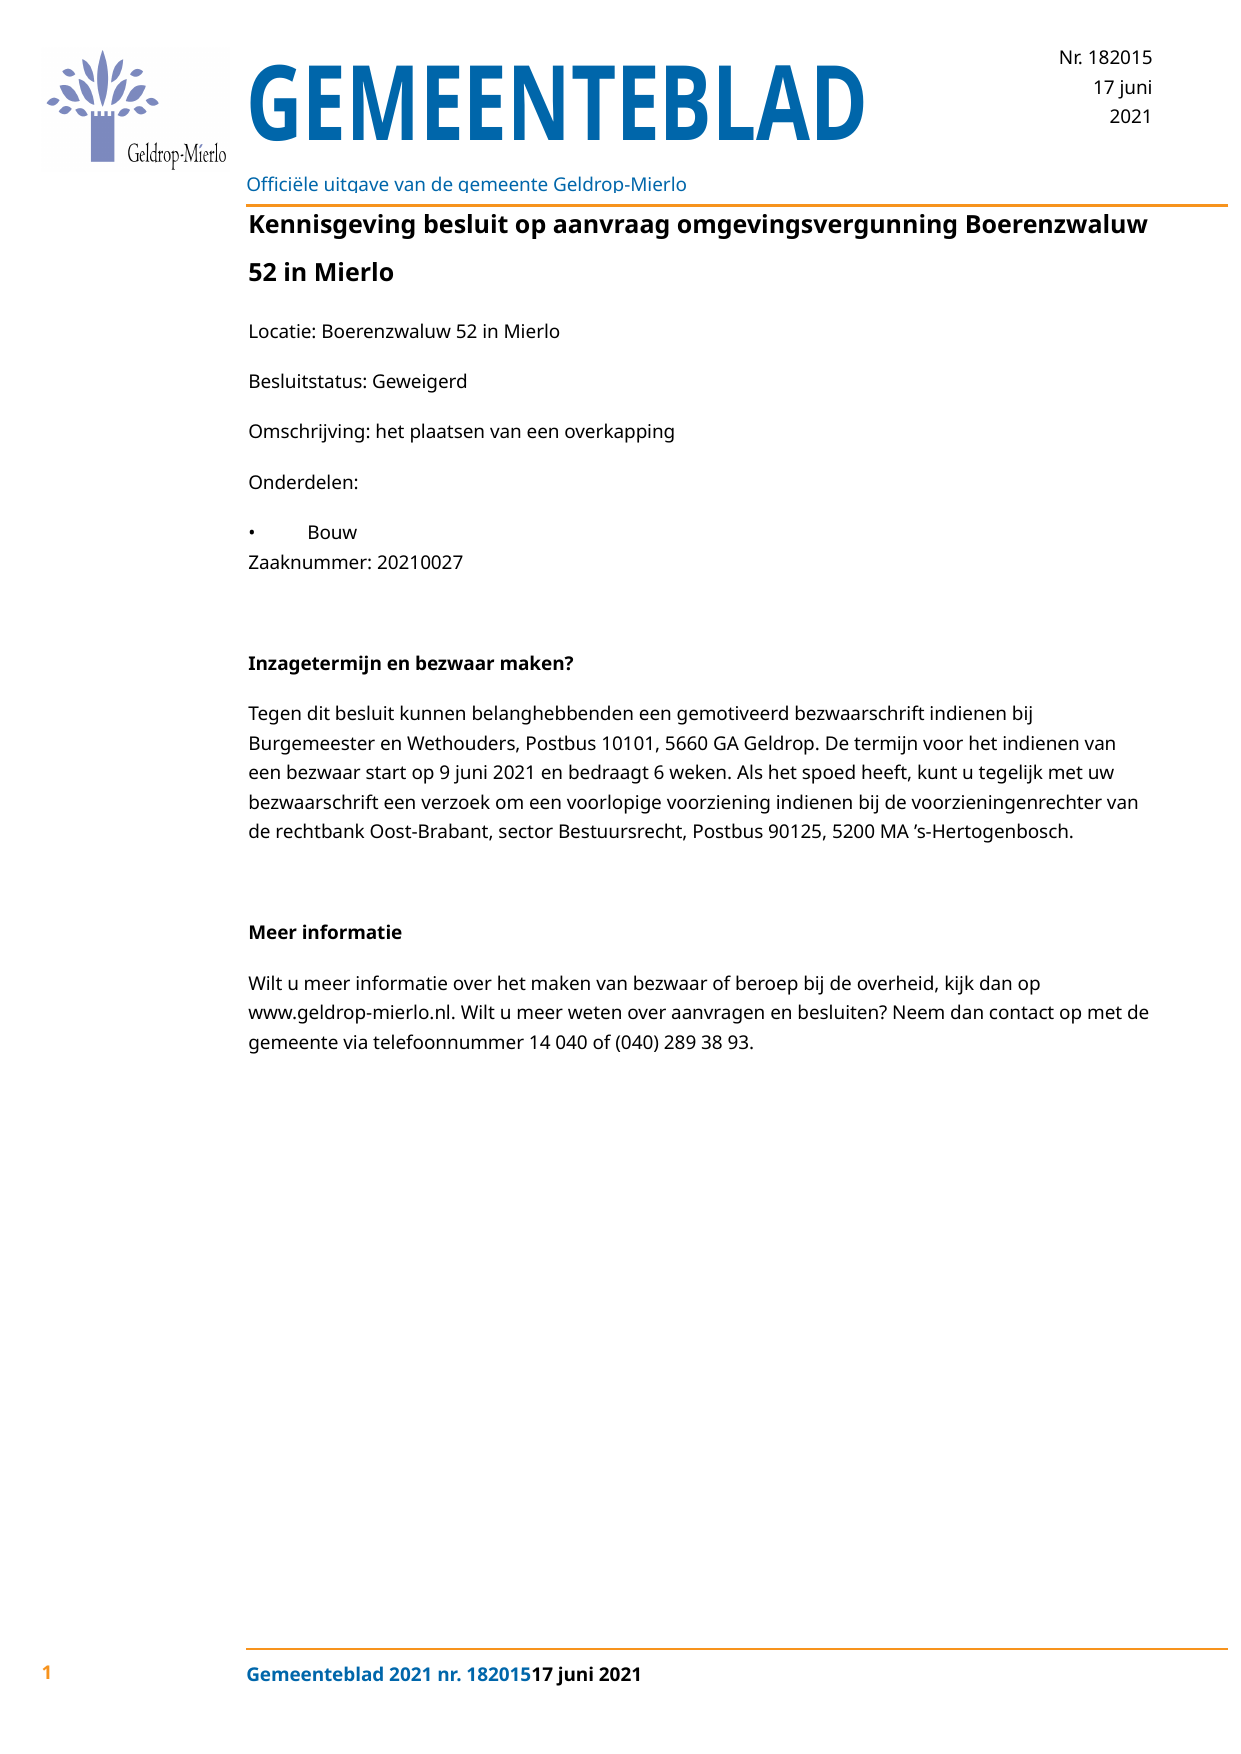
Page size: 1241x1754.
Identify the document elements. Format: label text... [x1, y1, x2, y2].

text Zaaknummer: 20210027 [248, 549, 1152, 575]
text Onderdelen: [248, 469, 1152, 495]
text Kennisgeving besluit op aanvraag omgevingsvergunning Boerenzwaluw 52 in Mierlo [248, 207, 1152, 288]
list Bouw [248, 519, 1152, 545]
text Besluitstatus: Geweigerd [248, 368, 1152, 394]
text Omschrijving: het plaatsen van een overkapping [248, 419, 1152, 444]
text Inzagetermijn en bezwaar maken? [248, 650, 1152, 676]
text Locatie: Boerenzwaluw 52 in Mierlo [248, 318, 1152, 344]
text Tegen dit besluit kunnen belanghebbenden een gemotiveerd bezwaarschrift indienen bij Burgemeester en Wethouders, Postbus 10101, 5660 GA Geldrop. De termijn voor het indienen van een bezwaar start op 9 juni 2021 en bedraagt 6 weken. Als het spoed heeft, kunt u tegelijk met uw bezwaarschrift een verzoek om een voorlopige voorziening indienen bij de voorzieningenrechter van de rechtbank Oost-Brabant, sector Bestuursrecht, Postbus 90125, 5200 MA ’s-Hertogenbosch. [248, 700, 1152, 844]
picture [41, 47, 231, 172]
text Meer informatie [248, 919, 1152, 945]
text Wilt u meer informatie over het maken van bezwaar of beroep bij de overheid, kijk dan op www.geldrop-mierlo.nl. Wilt u meer weten over aanvragen en besluiten? Neem dan contact op met de gemeente via telefoonnummer 14 040 of (040) 289 38 93. [248, 970, 1152, 1055]
